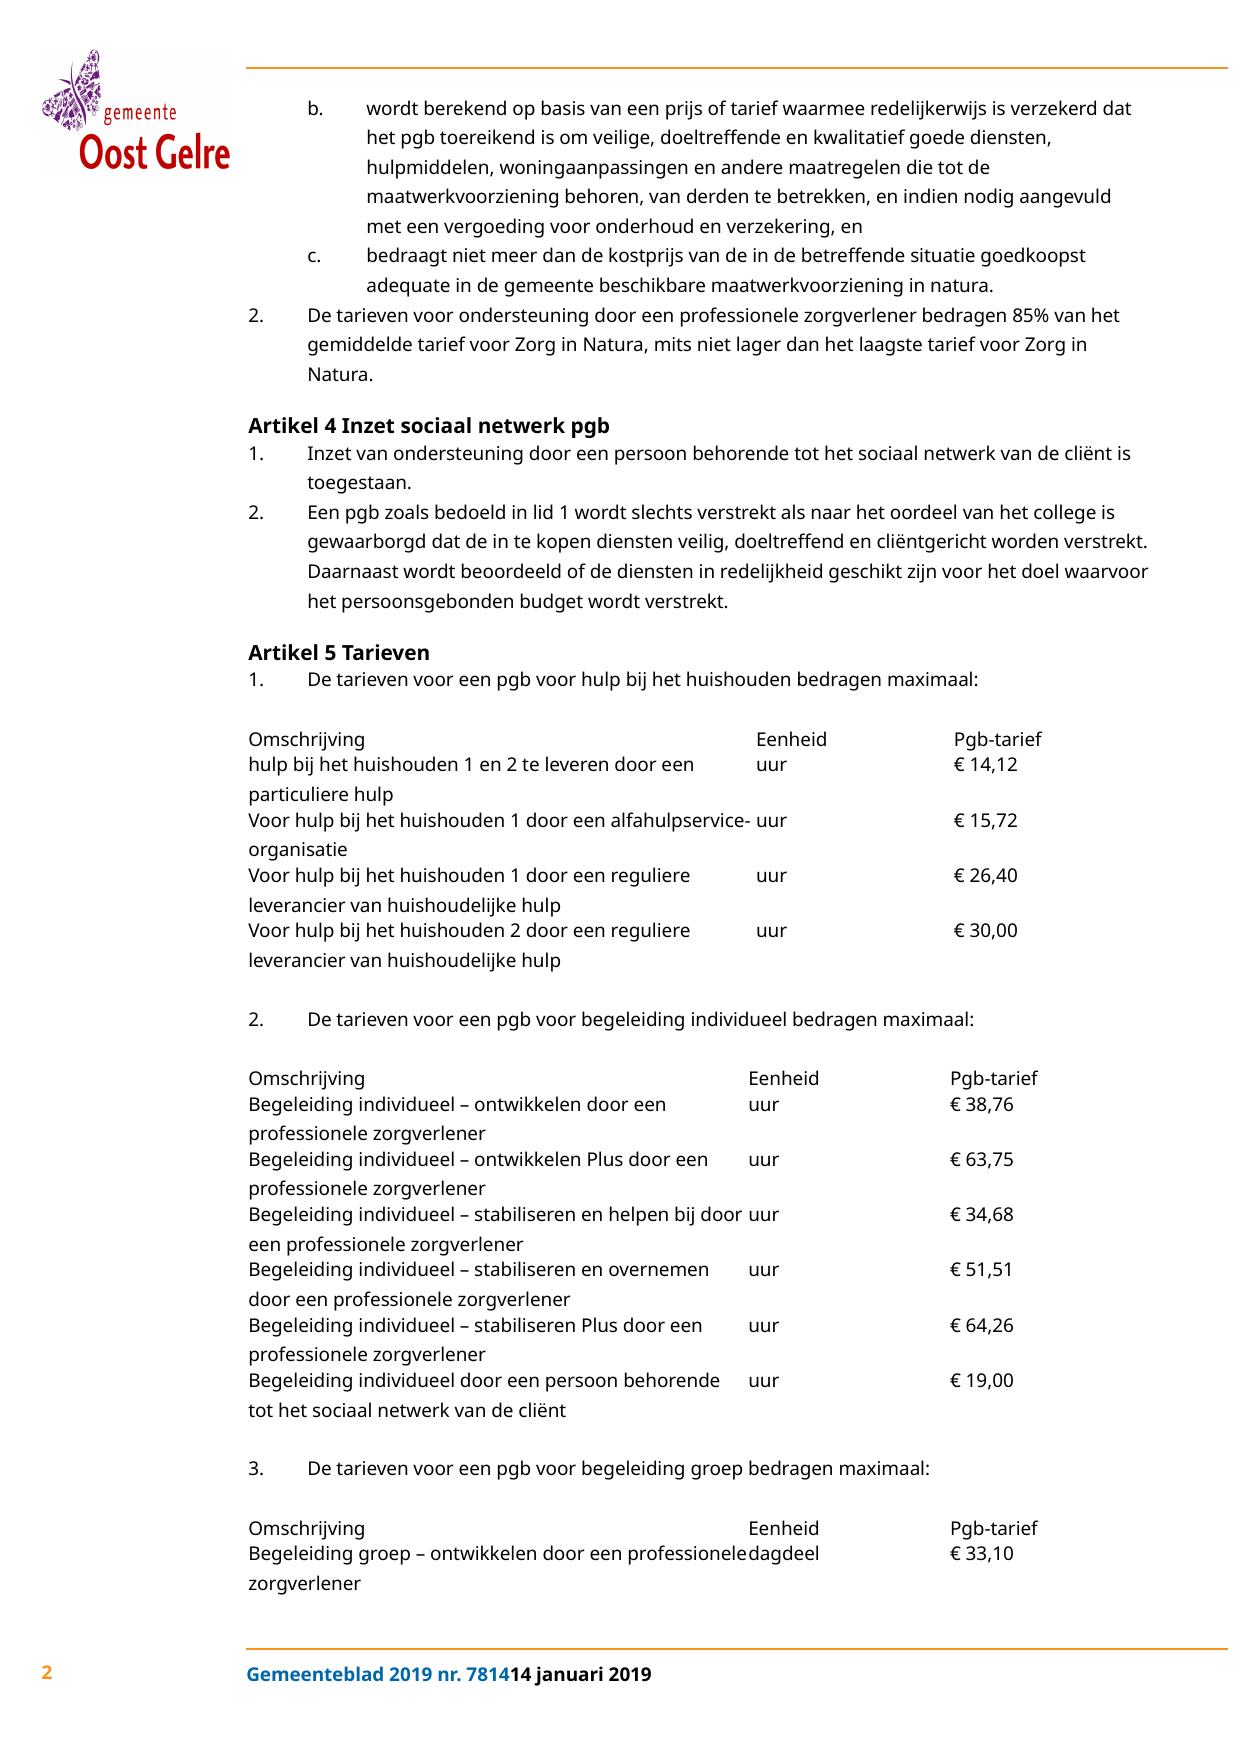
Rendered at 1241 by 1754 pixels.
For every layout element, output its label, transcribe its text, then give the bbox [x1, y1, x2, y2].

table_cell Begeleiding individueel – ontwikkelen Plus door een professionele zorgverlener [248, 1146, 748, 1201]
table_cell dagdeel [748, 1540, 950, 1596]
table_cell uur [748, 1312, 950, 1367]
table_cell Voor hulp bij het huishouden 2 door een reguliere leverancier van huishoudelijke hulp [248, 918, 756, 973]
table_header Eenheid [748, 1515, 950, 1540]
table_cell uur [756, 752, 954, 807]
table_cell uur [748, 1257, 950, 1312]
table_cell uur [748, 1146, 950, 1201]
table_cell € 64,26 [950, 1312, 1152, 1367]
table_header Omschrijving [248, 1515, 748, 1540]
list De tarieven voor een pgb voor begeleiding groep bedragen maximaal: [248, 1455, 1152, 1481]
list De tarieven voor een pgb voor hulp bij het huishouden bedragen maximaal: [248, 667, 1152, 692]
table_cell Begeleiding individueel – ontwikkelen door een professionele zorgverlener [248, 1091, 748, 1146]
table_cell Begeleiding groep – ontwikkelen door een professionele zorgverlener [248, 1540, 748, 1596]
table_cell € 33,10 [950, 1540, 1152, 1596]
table_header Pgb-tarief [954, 726, 1152, 752]
table_cell € 51,51 [950, 1257, 1152, 1312]
text Artikel 4 Inzet sociaal netwerk pgb [248, 411, 1152, 440]
picture [41, 47, 231, 172]
table_cell Begeleiding individueel door een persoon behorende tot het sociaal netwerk van de cliënt [248, 1367, 748, 1423]
table_cell € 26,40 [954, 862, 1152, 918]
table_cell Begeleiding individueel – stabiliseren Plus door een professionele zorgverlener [248, 1312, 748, 1367]
table_cell € 15,72 [954, 807, 1152, 862]
list Inzet van ondersteuning door een persoon behorende tot het sociaal netwerk van de cliënt is toegestaan. [248, 440, 1152, 495]
table_cell Voor hulp bij het huishouden 1 door een reguliere leverancier van huishoudelijke hulp [248, 862, 756, 918]
table_cell € 34,68 [950, 1201, 1152, 1257]
list De tarieven voor ondersteuning door een professionele zorgverlener bedragen 85% van het gemiddelde tarief voor Zorg in Natura, mits niet lager dan het laagste tarief voor Zorg in Natura. [248, 302, 1152, 387]
table_cell hulp bij het huishouden 1 en 2 te leveren door een particuliere hulp [248, 752, 756, 807]
table_cell Begeleiding individueel – stabiliseren en helpen bij door een professionele zorgverlener [248, 1201, 748, 1257]
table_cell uur [756, 918, 954, 973]
table_header Pgb-tarief [950, 1515, 1152, 1540]
table_cell Begeleiding individueel – stabiliseren en overnemen door een professionele zorgverlener [248, 1257, 748, 1312]
table_cell € 19,00 [950, 1367, 1152, 1423]
table_cell uur [748, 1201, 950, 1257]
table_header Pgb-tarief [950, 1065, 1152, 1091]
list wordt berekend op basis van een prijs of tarief waarmee redelijkerwijs is verzekerd dat het pgb toereikend is om veilige, doeltreffende en kwalitatief goede diensten, hulpmiddelen, woningaanpassingen en andere maatregelen die tot de maatwerkvoorziening behoren, van derden te betrekken, en indien nodig aangevuld met een vergoeding voor onderhoud en verzekering, en [307, 95, 1152, 239]
table_cell € 38,76 [950, 1091, 1152, 1146]
table_cell € 63,75 [950, 1146, 1152, 1201]
list De tarieven voor een pgb voor begeleiding individueel bedragen maximaal: [248, 1006, 1152, 1031]
table_cell uur [748, 1367, 950, 1423]
table_cell Voor hulp bij het huishouden 1 door een alfahulpservice-organisatie [248, 807, 756, 862]
list bedraagt niet meer dan de kostprijs van de in de betreffende situatie goedkoopst adequate in de gemeente beschikbare maatwerkvoorziening in natura. [307, 243, 1152, 298]
table_header Eenheid [756, 726, 954, 752]
table_cell € 14,12 [954, 752, 1152, 807]
table_cell uur [748, 1091, 950, 1146]
table_cell uur [756, 862, 954, 918]
text Artikel 5 Tarieven [248, 638, 1152, 667]
table_cell € 30,00 [954, 918, 1152, 973]
list Een pgb zoals bedoeld in lid 1 wordt slechts verstrekt als naar het oordeel van het college is gewaarborgd dat de in te kopen diensten veilig, doeltreffend en cliëntgericht worden verstrekt. Daarnaast wordt beoordeeld of de diensten in redelijkheid geschikt zijn voor het doel waarvoor het persoonsgebonden budget wordt verstrekt. [248, 499, 1152, 613]
table_header Omschrijving [248, 726, 756, 752]
table_cell uur [756, 807, 954, 862]
table_header Eenheid [748, 1065, 950, 1091]
table_header Omschrijving [248, 1065, 748, 1091]
